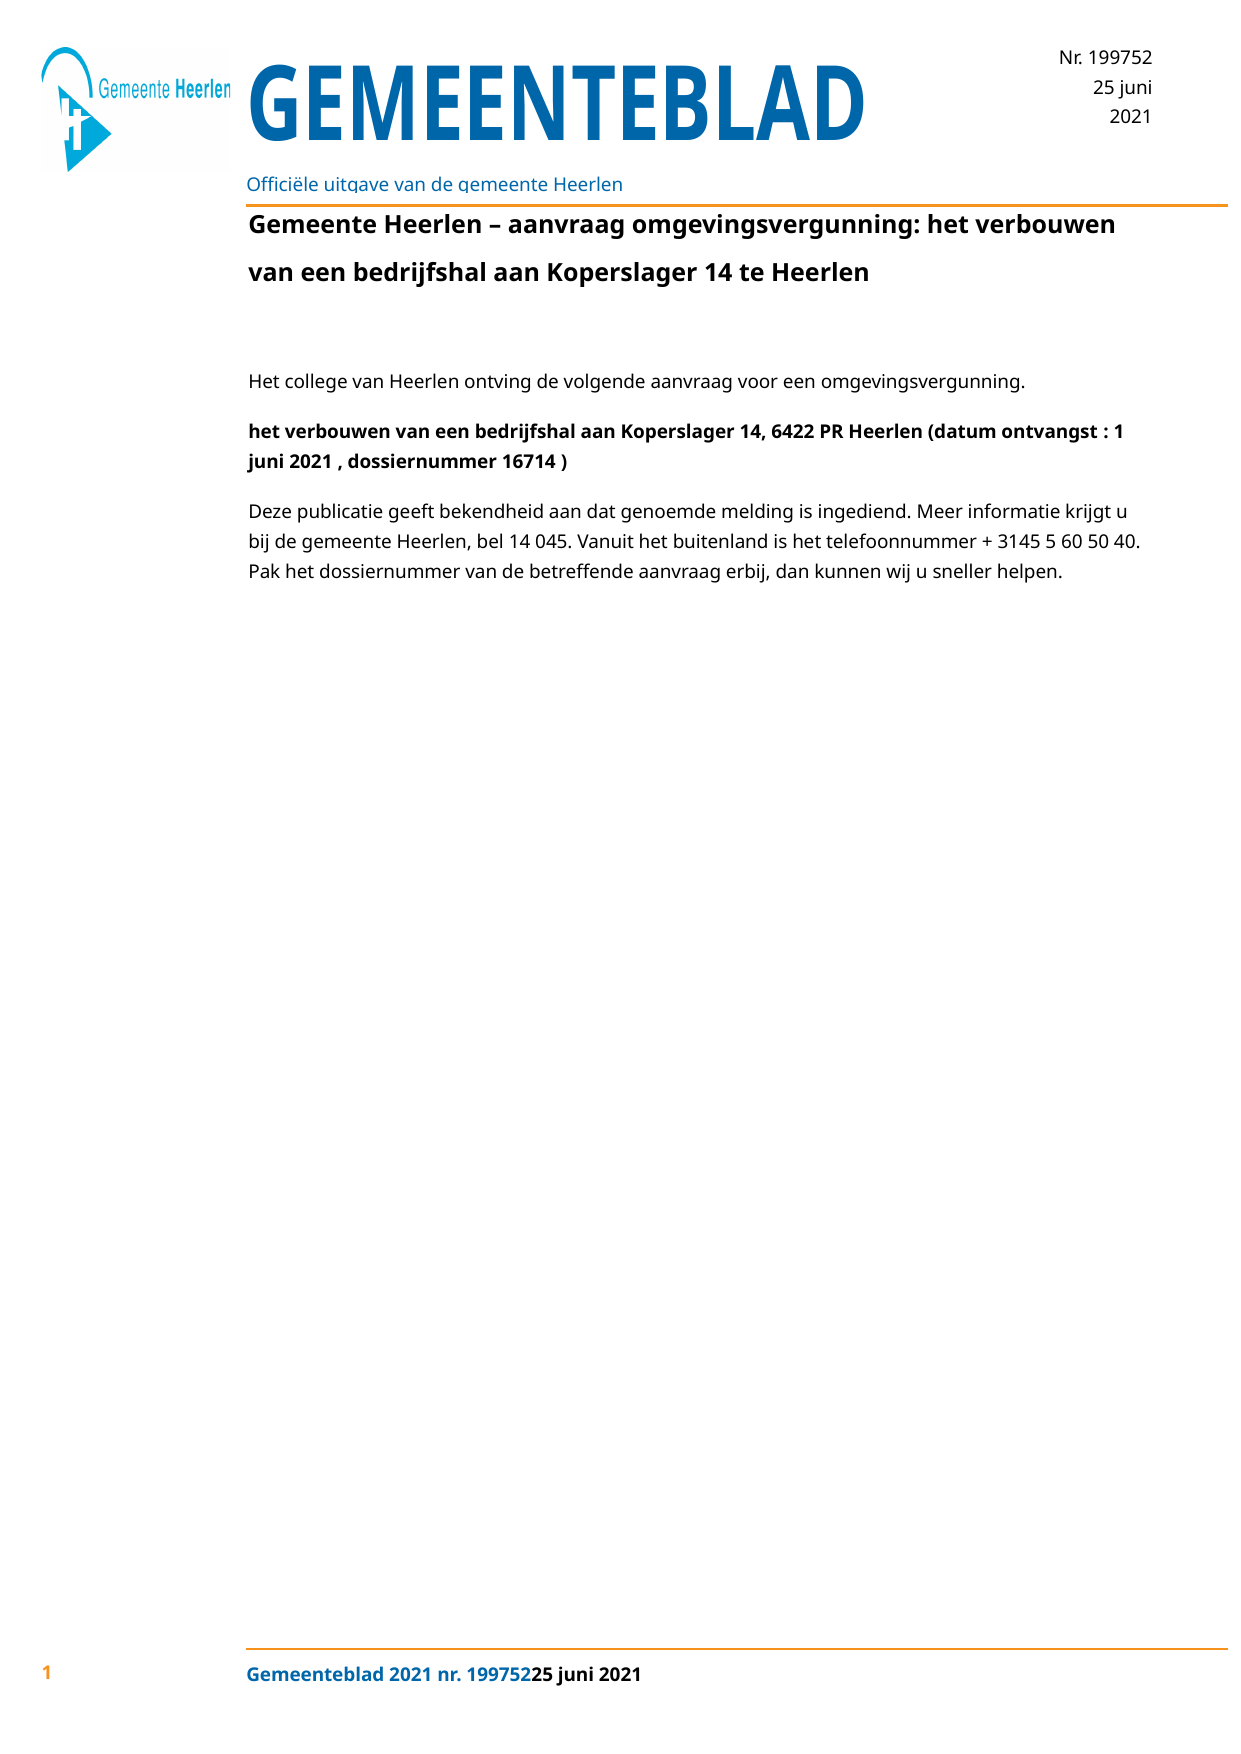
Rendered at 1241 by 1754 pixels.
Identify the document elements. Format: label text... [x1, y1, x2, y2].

text het verbouwen van een bedrijfshal aan Koperslager 14, 6422 PR Heerlen (datum ontvangst : 1 juni 2021 , dossiernummer 16714 ) [248, 419, 1152, 474]
picture [41, 47, 59, 70]
text Deze publicatie geeft bekendheid aan dat genoemde melding is ingediend. Meer informatie krijgt u bij de gemeente Heerlen, bel 14 045. Vanuit het buitenland is het telefoonnummer + 3145 5 60 50 40. Pak het dossiernummer van de betreffende aanvraag erbij, dan kunnen wij u sneller helpen. [248, 499, 1152, 584]
text Het college van Heerlen ontving de volgende aanvraag voor een omgevingsvergunning. [248, 368, 1152, 394]
picture [41, 47, 231, 172]
text Gemeente Heerlen – aanvraag omgevingsvergunning: het verbouwen van een bedrijfshal aan Koperslager 14 te Heerlen [248, 207, 1152, 288]
